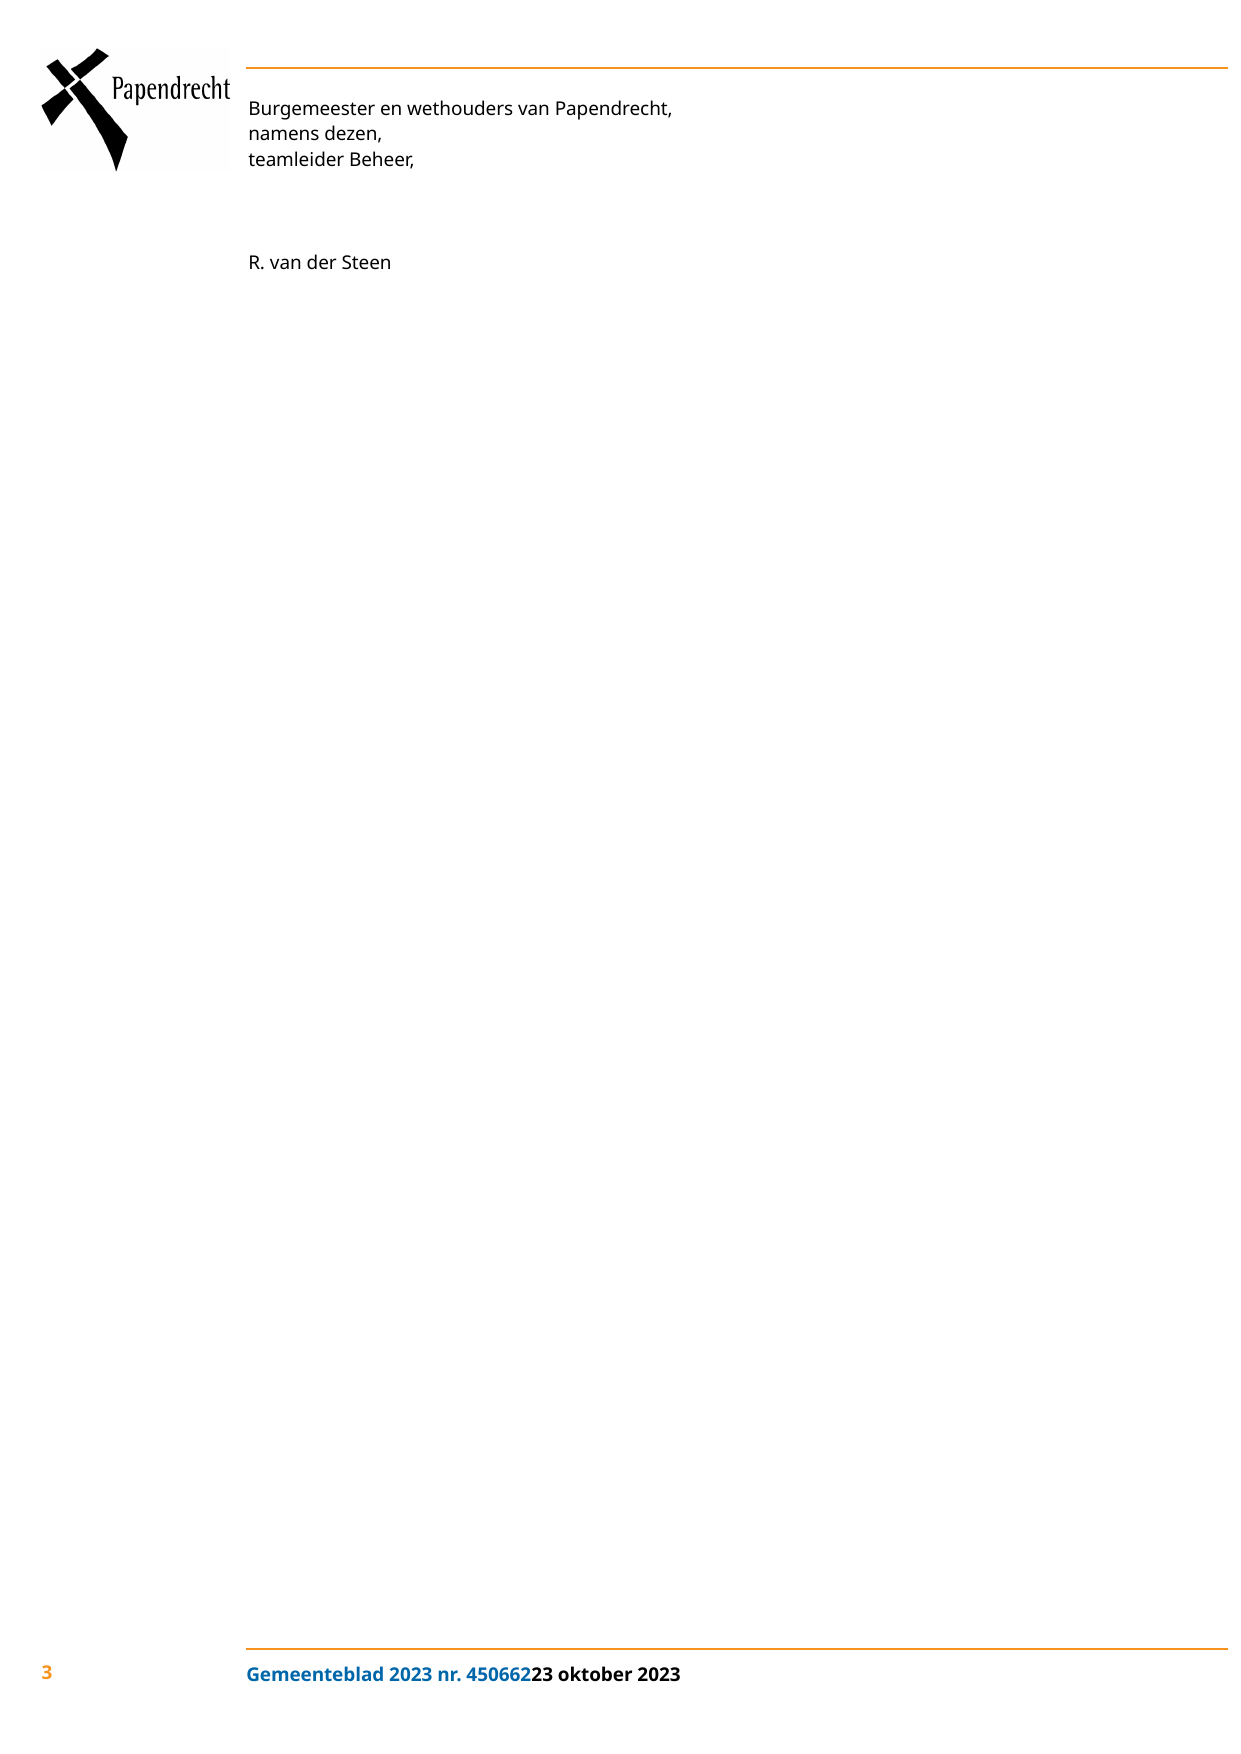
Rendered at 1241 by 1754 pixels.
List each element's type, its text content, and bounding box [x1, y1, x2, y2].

text namens dezen, [248, 121, 1152, 146]
text R. van der Steen [248, 249, 1152, 275]
text Burgemeester en wethouders van Papendrecht, [248, 95, 1152, 121]
text teamleider Beheer, [248, 146, 1152, 172]
picture [41, 47, 231, 172]
